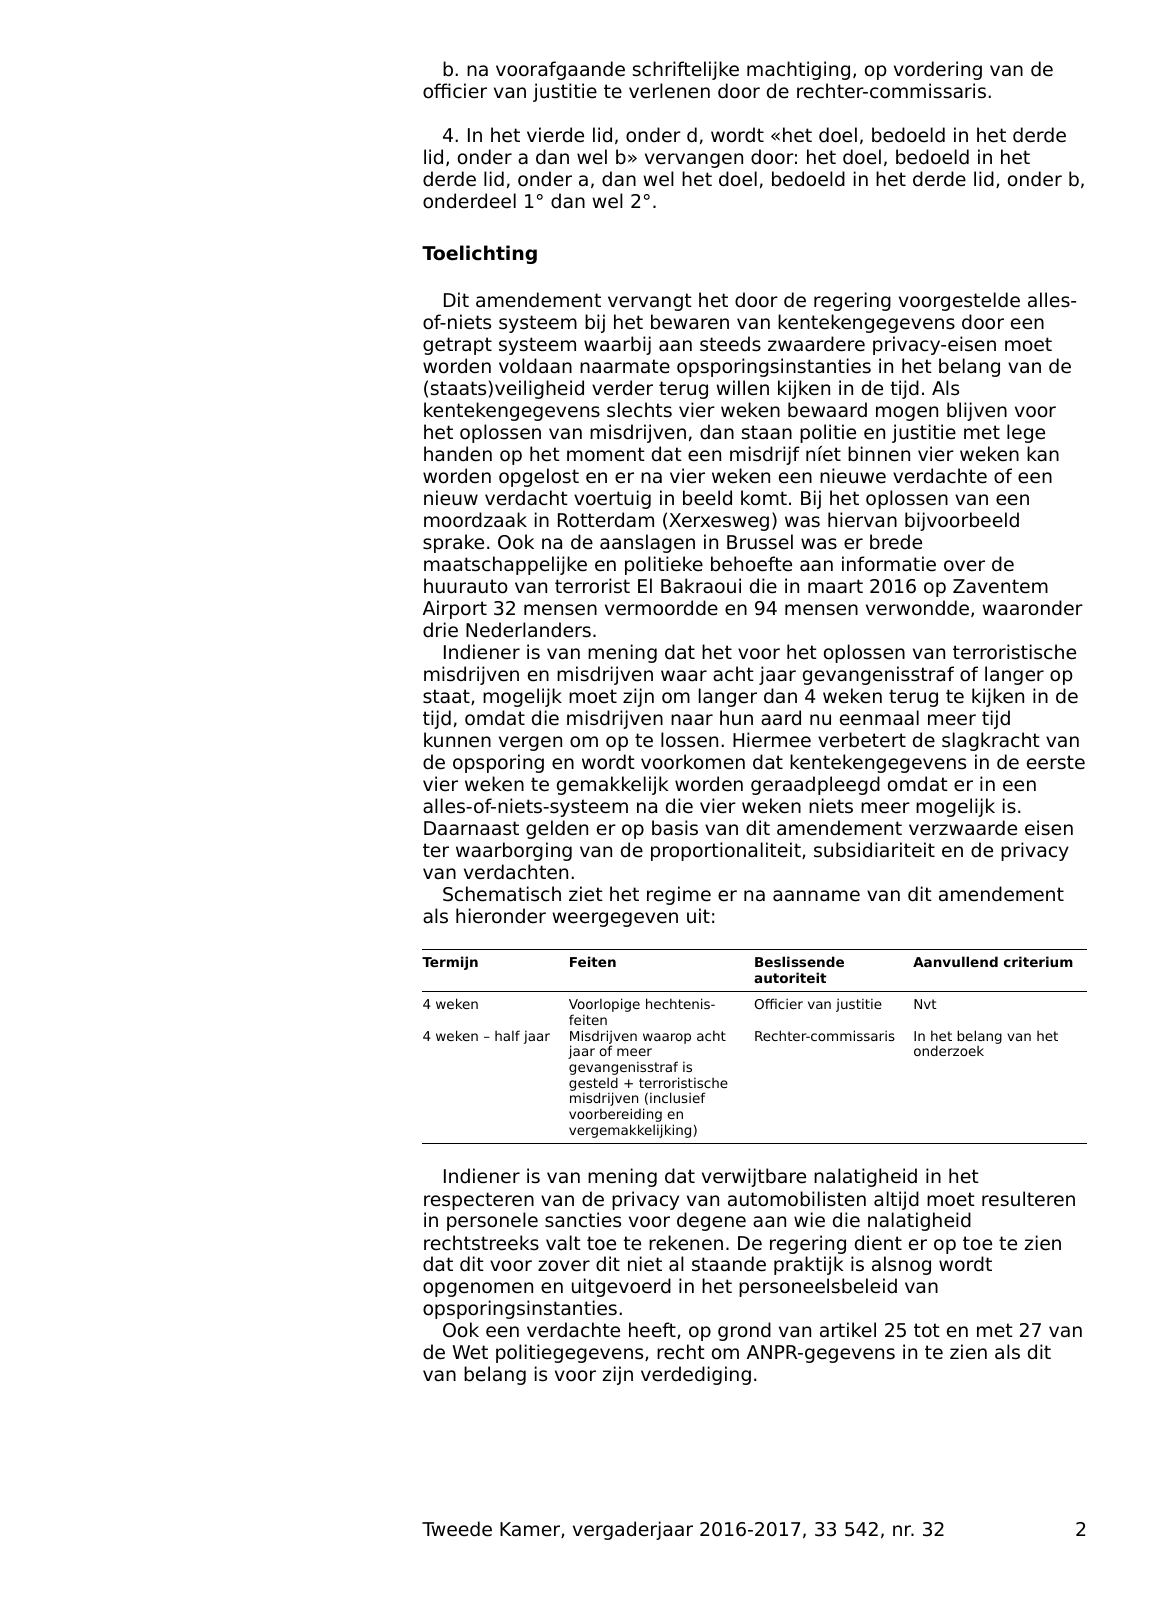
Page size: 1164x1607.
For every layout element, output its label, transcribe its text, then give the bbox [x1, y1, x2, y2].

table_header Termijn [422, 950, 563, 991]
table_header Feiten [563, 950, 748, 991]
table_header Aanvullend criterium [907, 950, 1087, 991]
text Indiener is van mening dat verwijtbare nalatigheid in het respecteren van de privacy van automobilisten altijd moet resulteren in personele sancties voor degene aan wie die nalatigheid rechtstreeks valt toe te rekenen. De regering dient er op toe te zien dat dit voor zover dit niet al staande praktijk is alsnog wordt opgenomen en uitgevoerd in het personeelsbeleid van opsporingsinstanties. [422, 1166, 1087, 1320]
table_cell Rechter-commissaris [748, 1029, 907, 1143]
text Ook een verdachte heeft, op grond van artikel 25 tot en met 27 van de Wet politiegegevens, recht om ANPR-gegevens in te zien als dit van belang is voor zijn verdediging. [422, 1320, 1087, 1386]
table_cell In het belang van het onderzoek [907, 1029, 1087, 1143]
text Schematisch ziet het regime er na aanname van dit amendement als hieronder weergegeven uit: [422, 883, 1087, 927]
text Dit amendement vervangt het door de regering voorgestelde alles-of-niets systeem bij het bewaren van kentekengegevens door een getrapt systeem waarbij aan steeds zwaardere privacy-eisen moet worden voldaan naarmate opsporingsinstanties in het belang van de (staats)veiligheid verder terug willen kijken in de tijd. Als kentekengegevens slechts vier weken bewaard mogen blijven voor het oplossen van misdrijven, dan staan politie en justitie met lege handen op het moment dat een misdrijf níet binnen vier weken kan worden opgelost en er na vier weken een nieuwe verdachte of een nieuw verdacht voertuig in beeld komt. Bij het oplossen van een moordzaak in Rotterdam (Xerxesweg) was hiervan bijvoorbeeld sprake. Ook na de aanslagen in Brussel was er brede maatschappelijke en politieke behoefte aan informatie over de huurauto van terrorist El Bakraoui die in maart 2016 op Zaventem Airport 32 mensen vermoordde en 94 mensen verwondde, waaronder drie Nederlanders. [422, 290, 1087, 642]
table_cell 4 weken [422, 992, 563, 1028]
table_cell Voorlopige hechtenis- feiten [563, 992, 748, 1028]
table_cell 4 weken – half jaar [422, 1029, 563, 1143]
subtitle Toelichting [422, 243, 1087, 265]
table_cell Misdrijven waarop acht jaar of meer gevangenisstraf is gesteld + terroristische misdrijven (inclusief voorbereiding en vergemakkelijking) [563, 1029, 748, 1143]
table_cell Nvt [907, 992, 1087, 1028]
text 4. In het vierde lid, onder d, wordt «het doel, bedoeld in het derde lid, onder a dan wel b» vervangen door: het doel, bedoeld in het derde lid, onder a, dan wel het doel, bedoeld in het derde lid, onder b, onderdeel 1° dan wel 2°. [422, 125, 1087, 213]
table_header Beslissende autoriteit [748, 950, 907, 991]
text b. na voorafgaande schriftelijke machtiging, op vordering van de officier van justitie te verlenen door de rechter-commissaris. [422, 59, 1087, 103]
text Indiener is van mening dat het voor het oplossen van terroristische misdrijven en misdrijven waar acht jaar gevangenisstraf of langer op staat, mogelijk moet zijn om langer dan 4 weken terug te kijken in de tijd, omdat die misdrijven naar hun aard nu eenmaal meer tijd kunnen vergen om op te lossen. Hiermee verbetert de slagkracht van de opsporing en wordt voorkomen dat kentekengegevens in de eerste vier weken te gemakkelijk worden geraadpleegd omdat er in een alles-of-niets-systeem na die vier weken niets meer mogelijk is. Daarnaast gelden er op basis van dit amendement verzwaarde eisen ter waarborging van de proportionaliteit, subsidiariteit en de privacy van verdachten. [422, 642, 1087, 883]
table_cell Officier van justitie [748, 992, 907, 1028]
